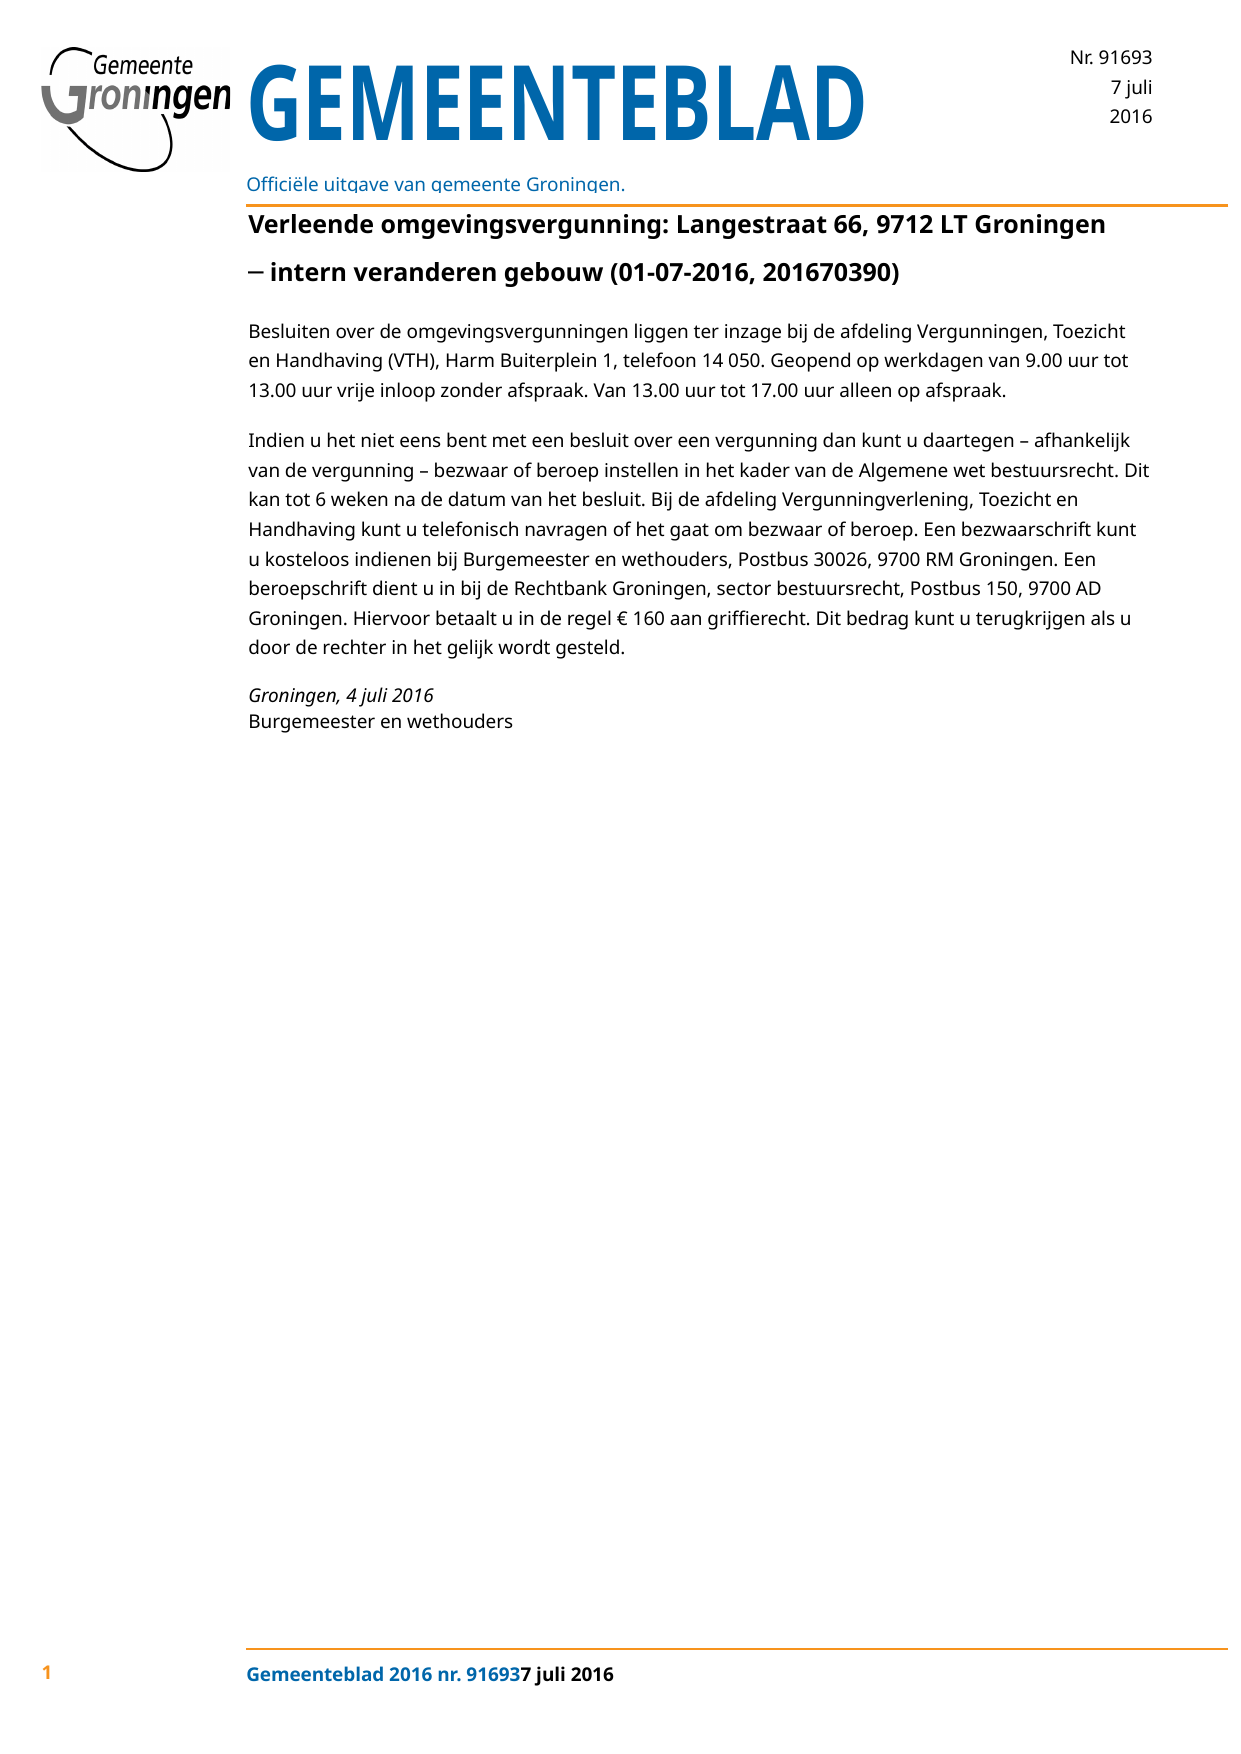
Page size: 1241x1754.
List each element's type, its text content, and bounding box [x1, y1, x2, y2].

text Burgemeester en wethouders [248, 708, 1152, 734]
picture [41, 47, 231, 172]
text Besluiten over de omgevingsvergunningen liggen ter inzage bij de afdeling Vergunningen, Toezicht en Handhaving (VTH), Harm Buiterplein 1, telefoon 14 050. Geopend op werkdagen van 9.00 uur tot 13.00 uur vrije inloop zonder afspraak. Van 13.00 uur tot 17.00 uur alleen op afspraak. [248, 318, 1152, 403]
text Verleende omgevingsvergunning: Langestraat 66, 9712 LT Groningen ─ intern veranderen gebouw (01-07-2016, 201670390) [248, 207, 1152, 288]
text Indien u het niet eens bent met een besluit over een vergunning dan kunt u daartegen – afhankelijk van de vergunning – bezwaar of beroep instellen in het kader van de Algemene wet bestuursrecht. Dit kan tot 6 weken na de datum van het besluit. Bij de afdeling Vergunningverlening, Toezicht en Handhaving kunt u telefonisch navragen of het gaat om bezwaar of beroep. Een bezwaarschrift kunt u kosteloos indienen bij Burgemeester en wethouders, Postbus 30026, 9700 RM Groningen. Een beroepschrift dient u in bij de Rechtbank Groningen, sector bestuursrecht, Postbus 150, 9700 AD Groningen. Hiervoor betaalt u in de regel € 160 aan griffierecht. Dit bedrag kunt u terugkrijgen als u door de rechter in het gelijk wordt gesteld. [248, 427, 1152, 660]
text Groningen, 4 juli 2016 [248, 682, 1152, 708]
